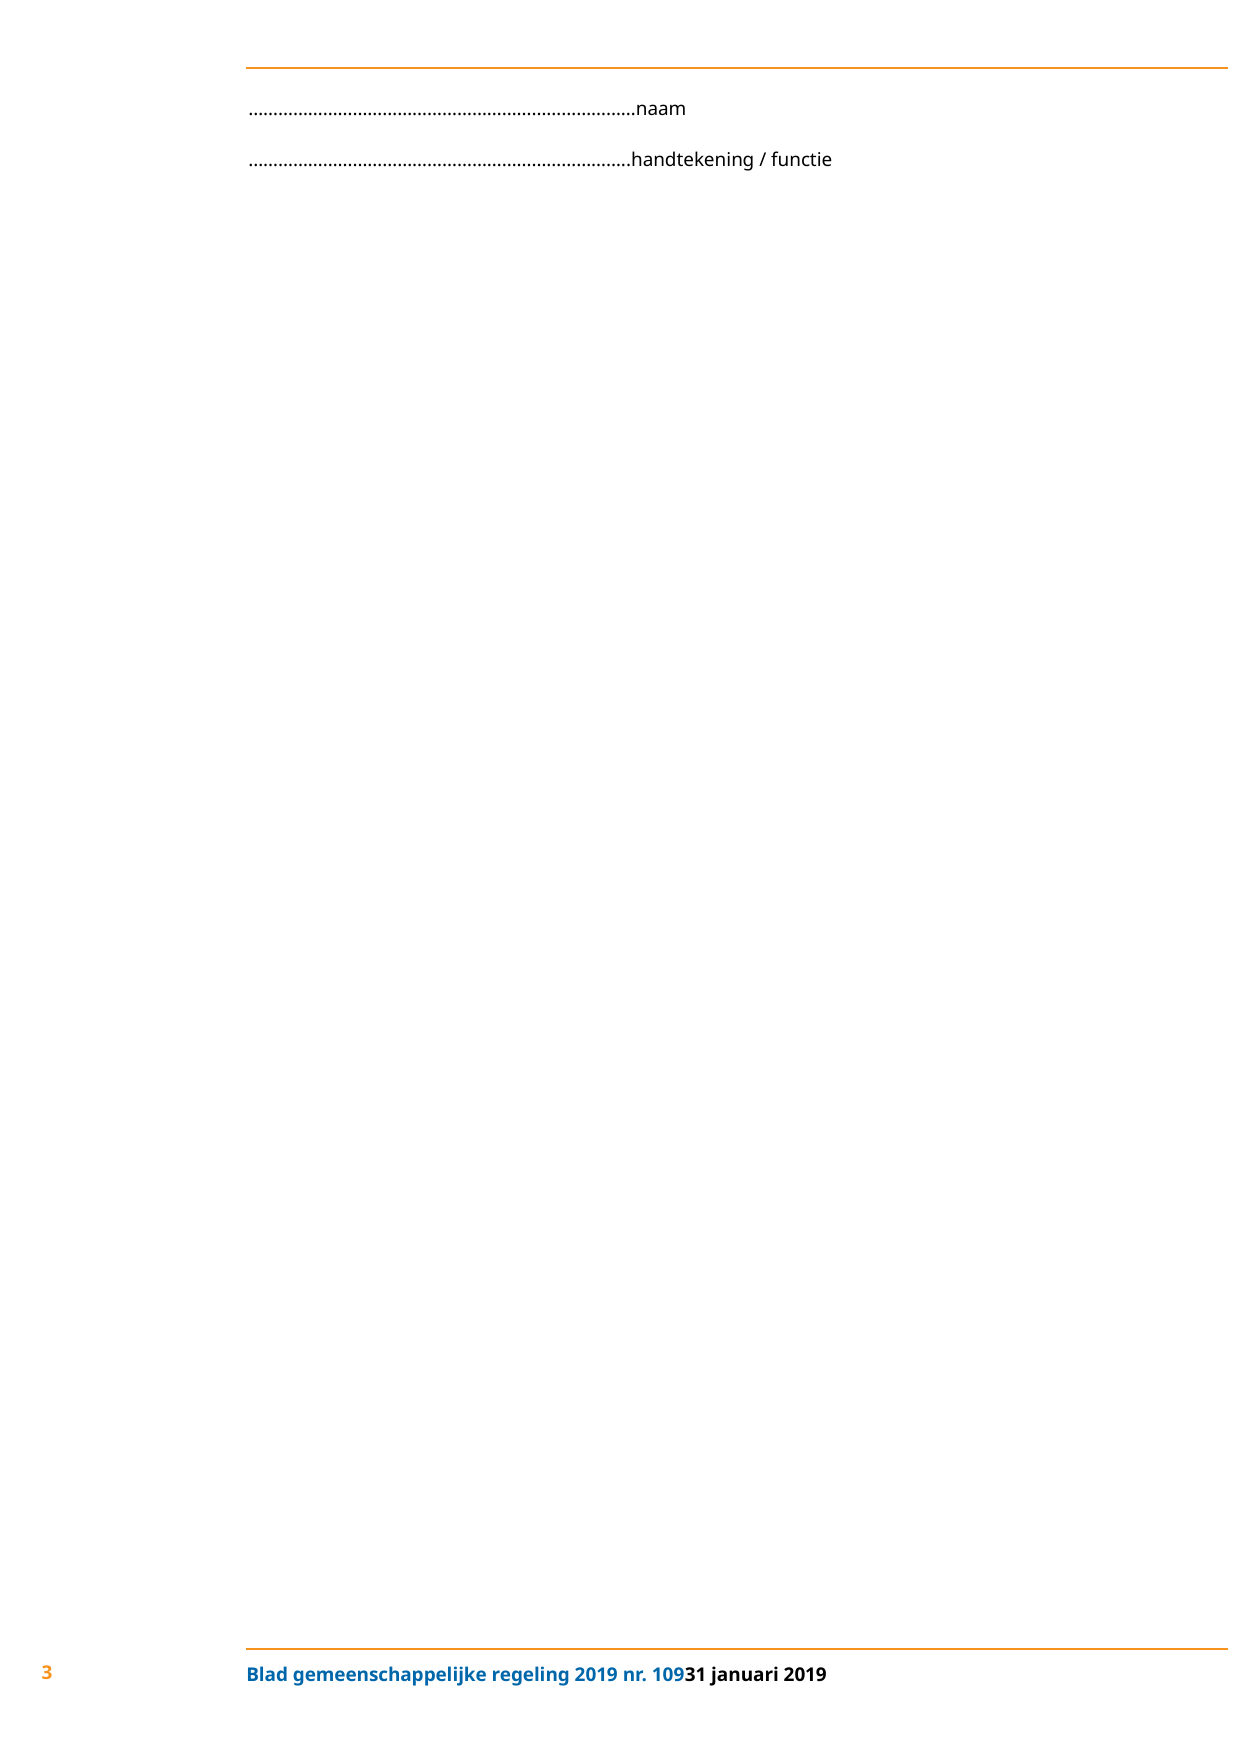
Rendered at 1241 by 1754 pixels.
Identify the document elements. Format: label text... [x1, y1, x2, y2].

text …………………………………………………………………..handtekening / functie [248, 146, 1152, 172]
picture [41, 47, 231, 172]
text ……………………………………………………………………naam [248, 95, 1152, 121]
